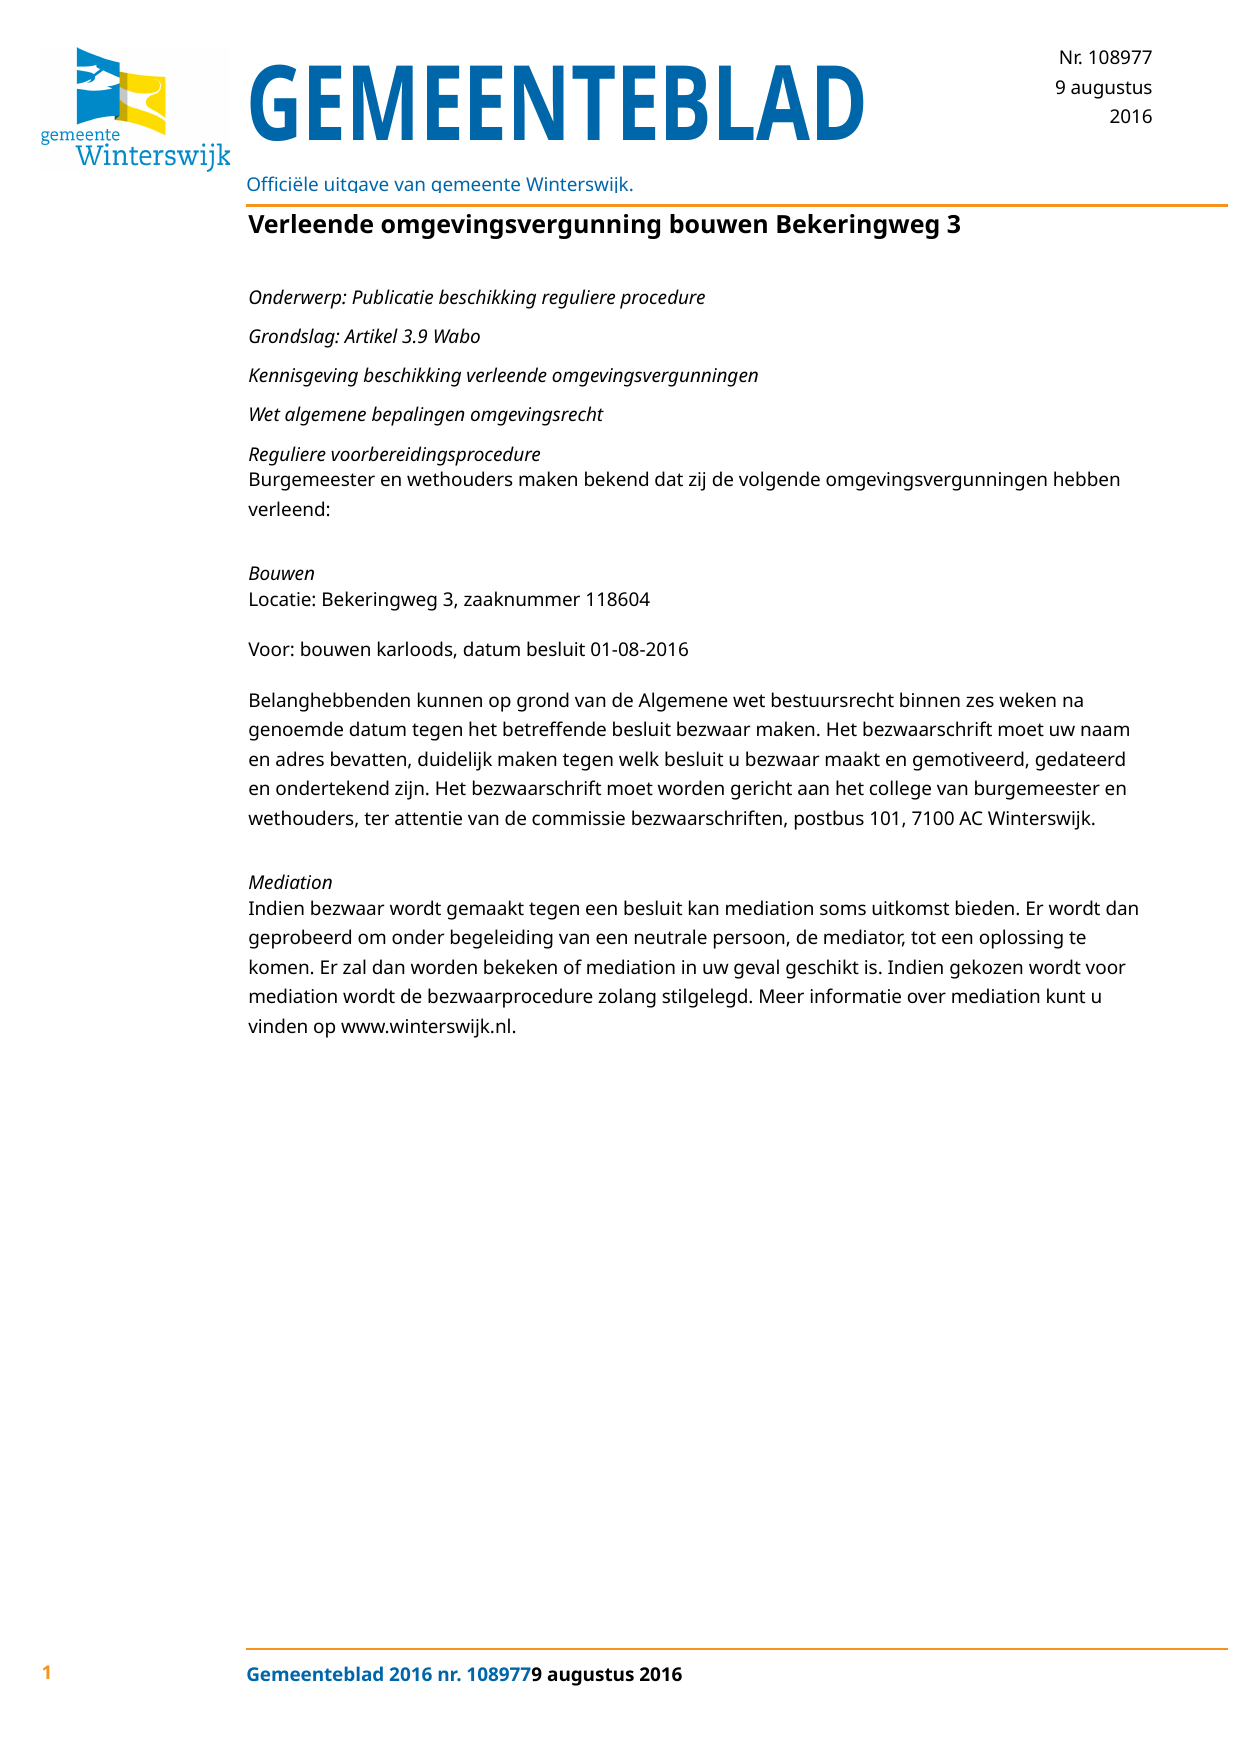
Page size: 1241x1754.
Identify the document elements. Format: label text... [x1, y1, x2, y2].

text Wet algemene bepalingen omgevingsrecht [248, 402, 1152, 427]
text Locatie: Bekeringweg 3, zaaknummer 118604 [248, 586, 1152, 612]
picture [41, 47, 231, 172]
text Voor: bouwen karloods, datum besluit 01-08-2016 [248, 636, 1152, 662]
text Bouwen [248, 560, 1152, 586]
text Kennisgeving beschikking verleende omgevingsvergunningen [248, 362, 1152, 388]
text Indien bezwaar wordt gemaakt tegen een besluit kan mediation soms uitkomst bieden. Er wordt dan geprobeerd om onder begeleiding van een neutrale persoon, de mediator, tot een oplossing te komen. Er zal dan worden bekeken of mediation in uw geval geschikt is. Indien gekozen wordt voor mediation wordt de bezwaarprocedure zolang stilgelegd. Meer informatie over mediation kunt u vinden op www.winterswijk.nl. [248, 895, 1152, 1039]
text Grondslag: Artikel 3.9 Wabo [248, 323, 1152, 349]
text Burgemeester en wethouders maken bekend dat zij de volgende omgevingsvergunningen hebben verleend: [248, 467, 1152, 522]
text Onderwerp: Publicatie beschikking reguliere procedure [248, 284, 1152, 309]
text Mediation [248, 869, 1152, 895]
text Belanghebbenden kunnen op grond van de Algemene wet bestuursrecht binnen zes weken na genoemde datum tegen het betreffende besluit bezwaar maken. Het bezwaarschrift moet uw naam en adres bevatten, duidelijk maken tegen welk besluit u bezwaar maakt en gemotiveerd, gedateerd en ondertekend zijn. Het bezwaarschrift moet worden gericht aan het college van burgemeester en wethouders, ter attentie van de commissie bezwaarschriften, postbus 101, 7100 AC Winterswijk. [248, 687, 1152, 831]
picture [225, 153, 231, 162]
text Reguliere voorbereidingsprocedure [248, 441, 1152, 467]
text Verleende omgevingsvergunning bouwen Bekeringweg 3 [248, 207, 1152, 241]
